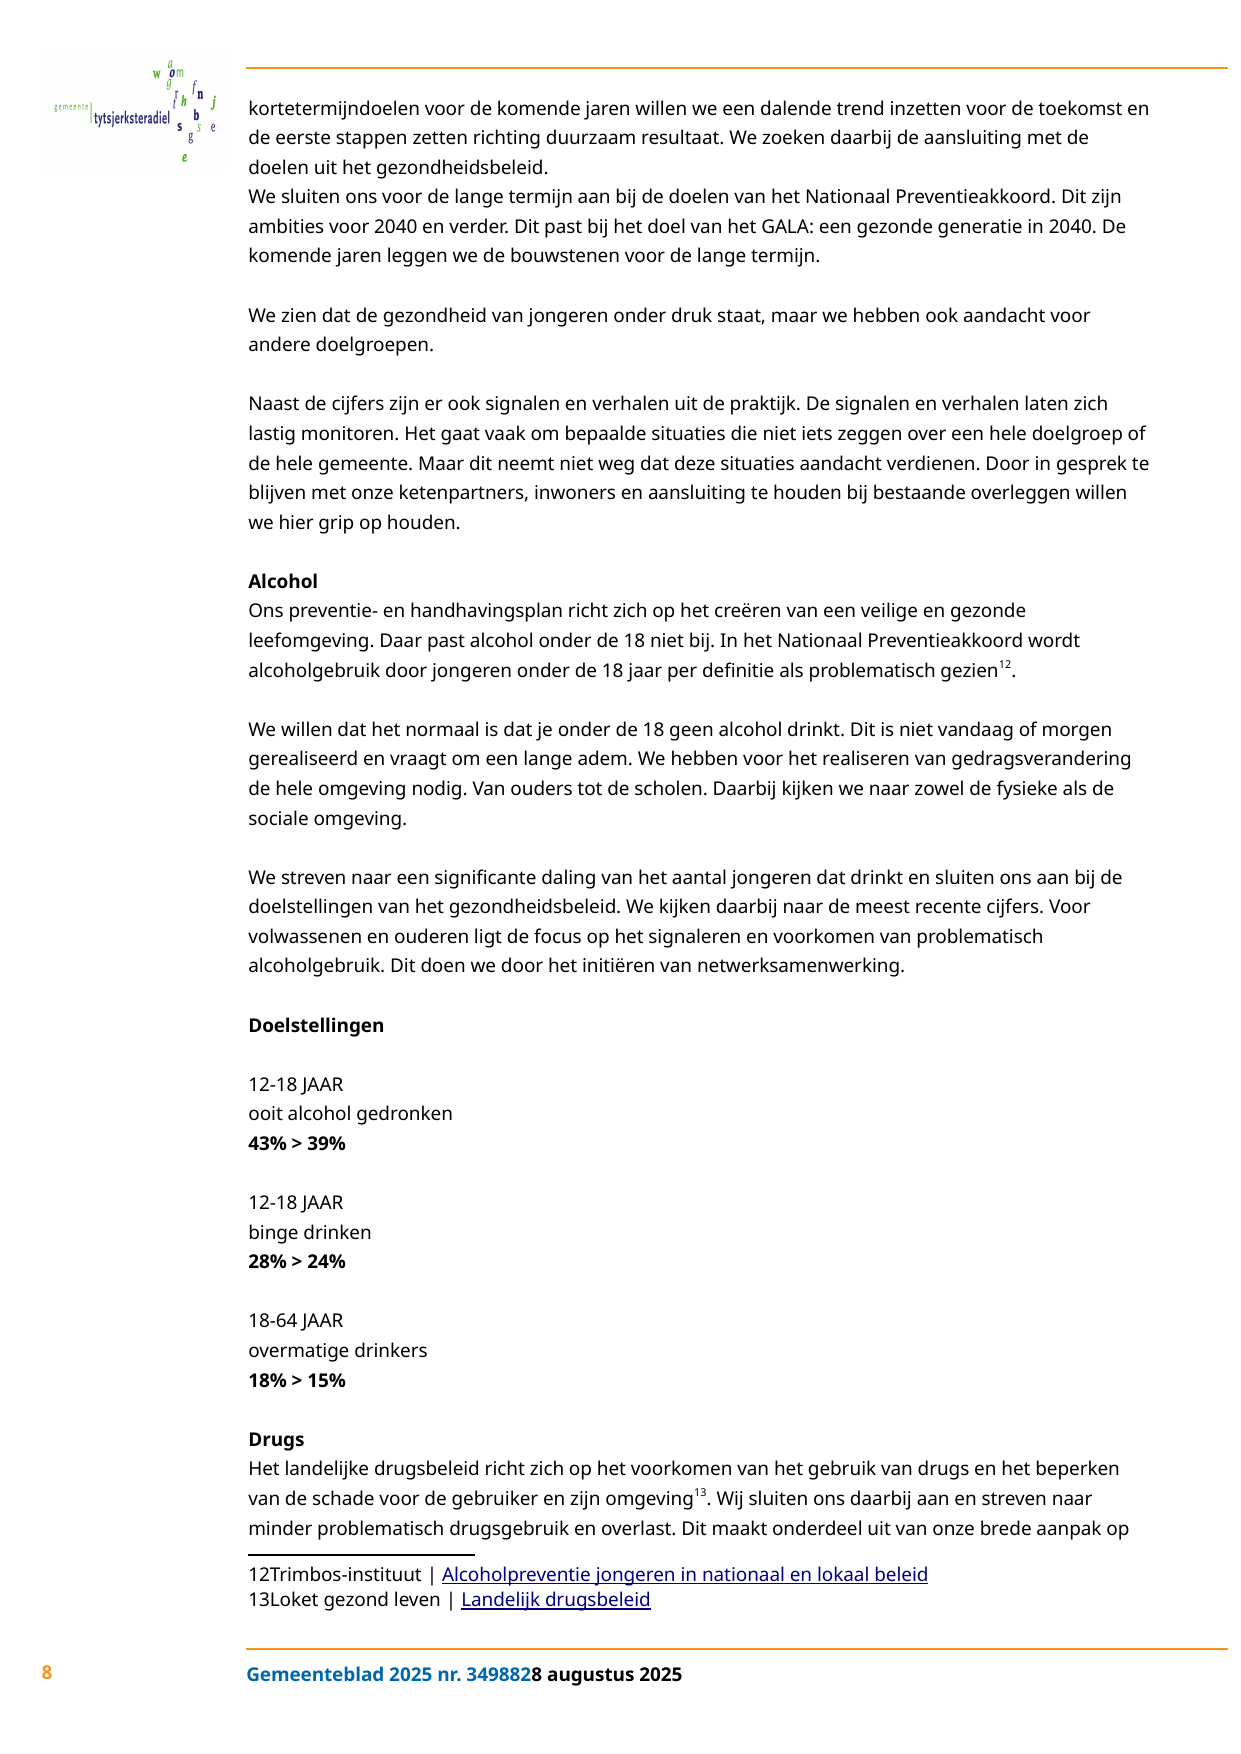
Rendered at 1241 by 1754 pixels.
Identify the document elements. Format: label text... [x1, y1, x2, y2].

text 18-64 JAAR [248, 1308, 1152, 1333]
text Het landelijke drugsbeleid richt zich op het voorkomen van het gebruik van drugs en het beperken van de schade voor de gebruiker en zijn omgeving. Wij sluiten ons daarbij aan en streven naar minder problematisch drugsgebruik en overlast. Dit maakt onderdeel uit van onze brede aanpak op [248, 1456, 1152, 1541]
text ooit alcohol gedronken [248, 1101, 1152, 1126]
text 12-18 JAAR [248, 1071, 1152, 1097]
text We zien dat de gezondheid van jongeren onder druk staat, maar we hebben ook aandacht voor andere doelgroepen. [248, 302, 1152, 357]
text 28% > 24% [248, 1248, 1152, 1274]
picture [41, 47, 231, 172]
text 43% > 39% [248, 1130, 1152, 1156]
text 12-18 JAAR [248, 1189, 1152, 1215]
text Drugs [248, 1426, 1152, 1452]
text kortetermijndoelen voor de komende jaren willen we een dalende trend inzetten voor de toekomst en de eerste stappen zetten richting duurzaam resultaat. We zoeken daarbij de aansluiting met de doelen uit het gezondheidsbeleid. [248, 95, 1152, 180]
text binge drinken [248, 1219, 1152, 1245]
text Trimbos-instituut | Alcoholpreventie jongeren in nationaal en lokaal beleid [248, 1561, 1152, 1586]
text We willen dat het normaal is dat je onder de 18 geen alcohol drinkt. Dit is niet vandaag of morgen gerealiseerd en vraagt om een lange adem. We hebben voor het realiseren van gedragsverandering de hele omgeving nodig. Van ouders tot de scholen. Daarbij kijken we naar zowel de fysieke als de sociale omgeving. [248, 716, 1152, 831]
text overmatige drinkers [248, 1337, 1152, 1363]
text Loket gezond leven | Landelijk drugsbeleid [248, 1586, 1152, 1612]
text Ons preventie- en handhavingsplan richt zich op het creëren van een veilige en gezonde leefomgeving. Daar past alcohol onder de 18 niet bij. In het Nationaal Preventieakkoord wordt alcoholgebruik door jongeren onder de 18 jaar per definitie als problematisch gezien. [248, 598, 1152, 683]
text We sluiten ons voor de lange termijn aan bij de doelen van het Nationaal Preventieakkoord. Dit zijn ambities voor 2040 en verder. Dit past bij het doel van het GALA: een gezonde generatie in 2040. De komende jaren leggen we de bouwstenen voor de lange termijn. [248, 183, 1152, 268]
text We streven naar een significante daling van het aantal jongeren dat drinkt en sluiten ons aan bij de doelstellingen van het gezondheidsbeleid. We kijken daarbij naar de meest recente cijfers. Voor volwassenen en ouderen ligt de focus op het signaleren en voorkomen van problematisch alcoholgebruik. Dit doen we door het initiëren van netwerksamenwerking. [248, 864, 1152, 978]
text 18% > 15% [248, 1367, 1152, 1393]
text Alcohol [248, 568, 1152, 594]
text Doelstellingen [248, 1012, 1152, 1038]
text Naast de cijfers zijn er ook signalen en verhalen uit de praktijk. De signalen en verhalen laten zich lastig monitoren. Het gaat vaak om bepaalde situaties die niet iets zeggen over een hele doelgroep of de hele gemeente. Maar dit neemt niet weg dat deze situaties aandacht verdienen. Door in gesprek te blijven met onze ketenpartners, inwoners en aansluiting te houden bij bestaande overleggen willen we hier grip op houden. [248, 391, 1152, 535]
